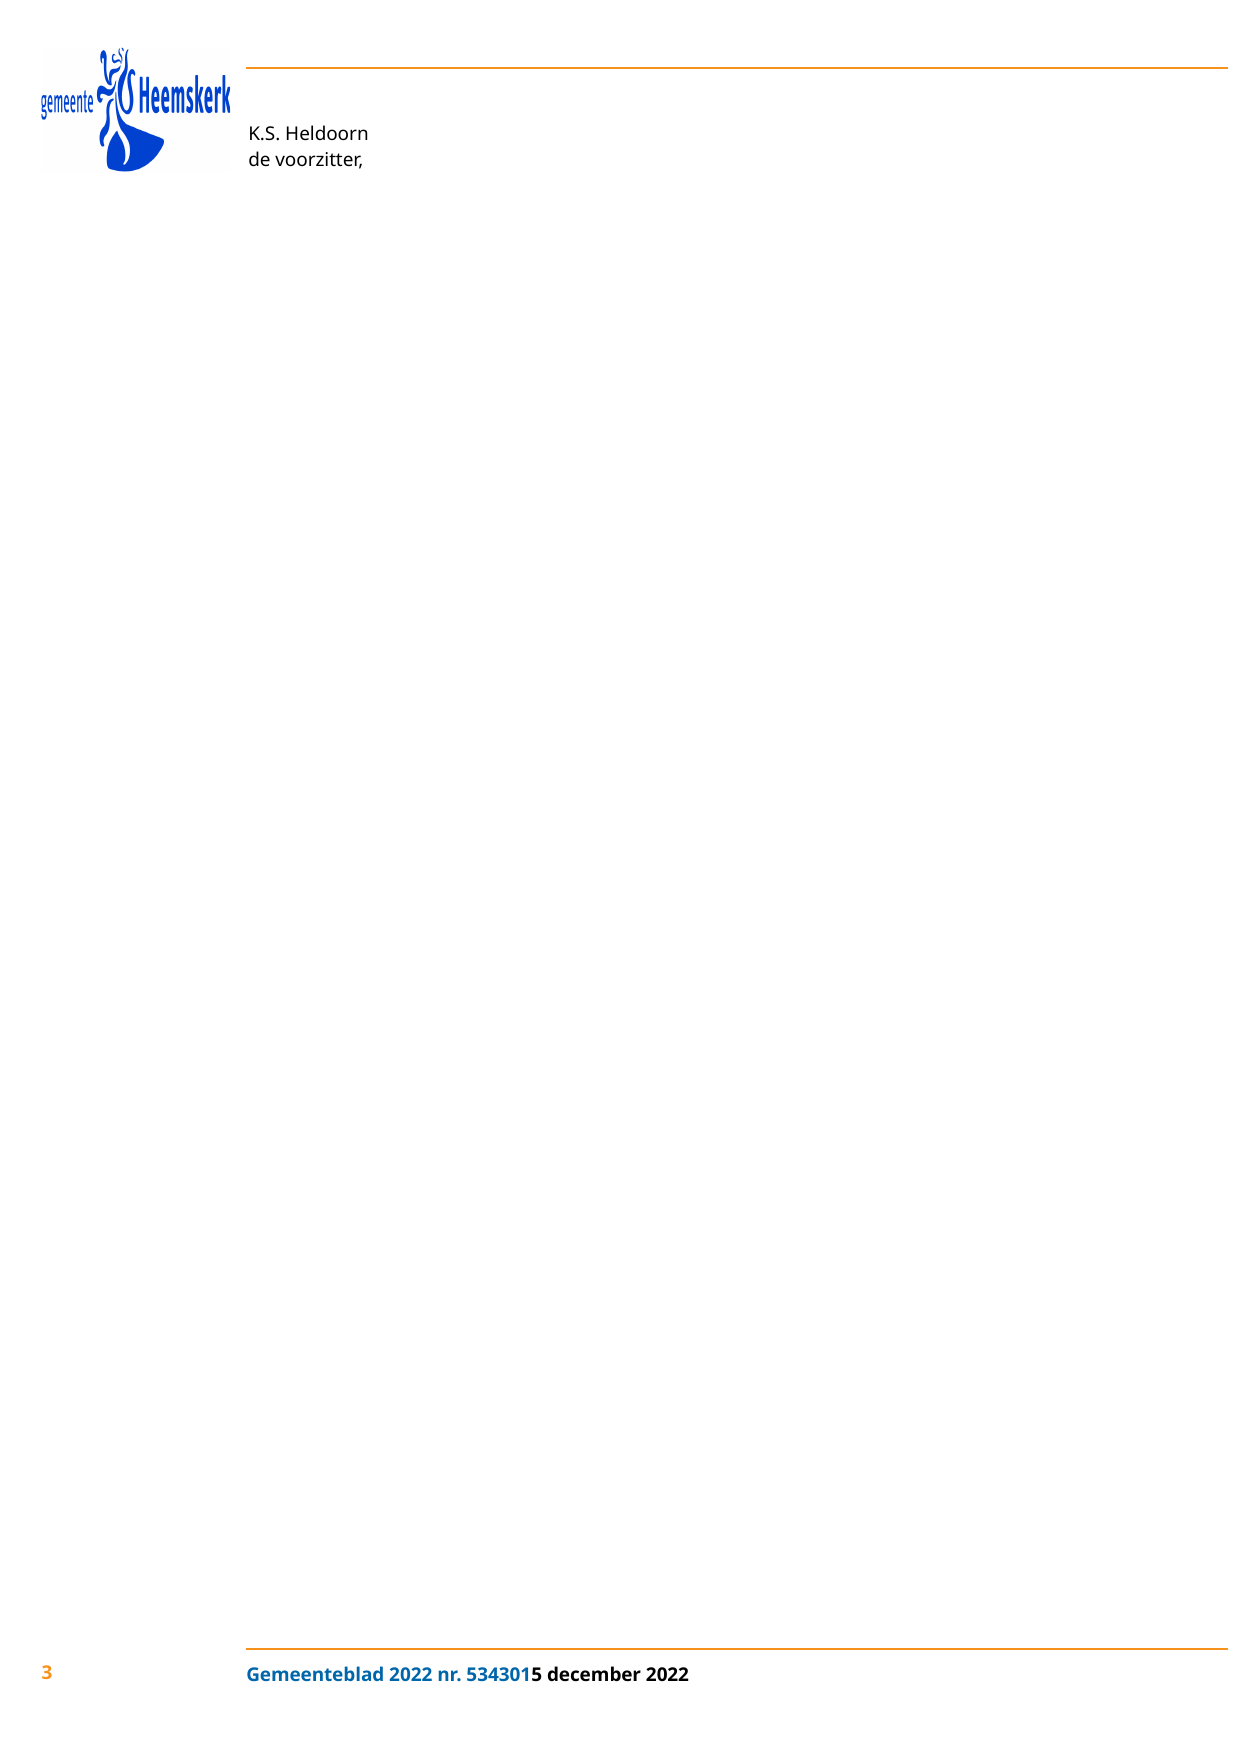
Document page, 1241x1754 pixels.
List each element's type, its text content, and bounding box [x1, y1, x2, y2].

picture [41, 47, 231, 172]
text de voorzitter, [248, 146, 1152, 172]
text K.S. Heldoorn [248, 121, 1152, 146]
